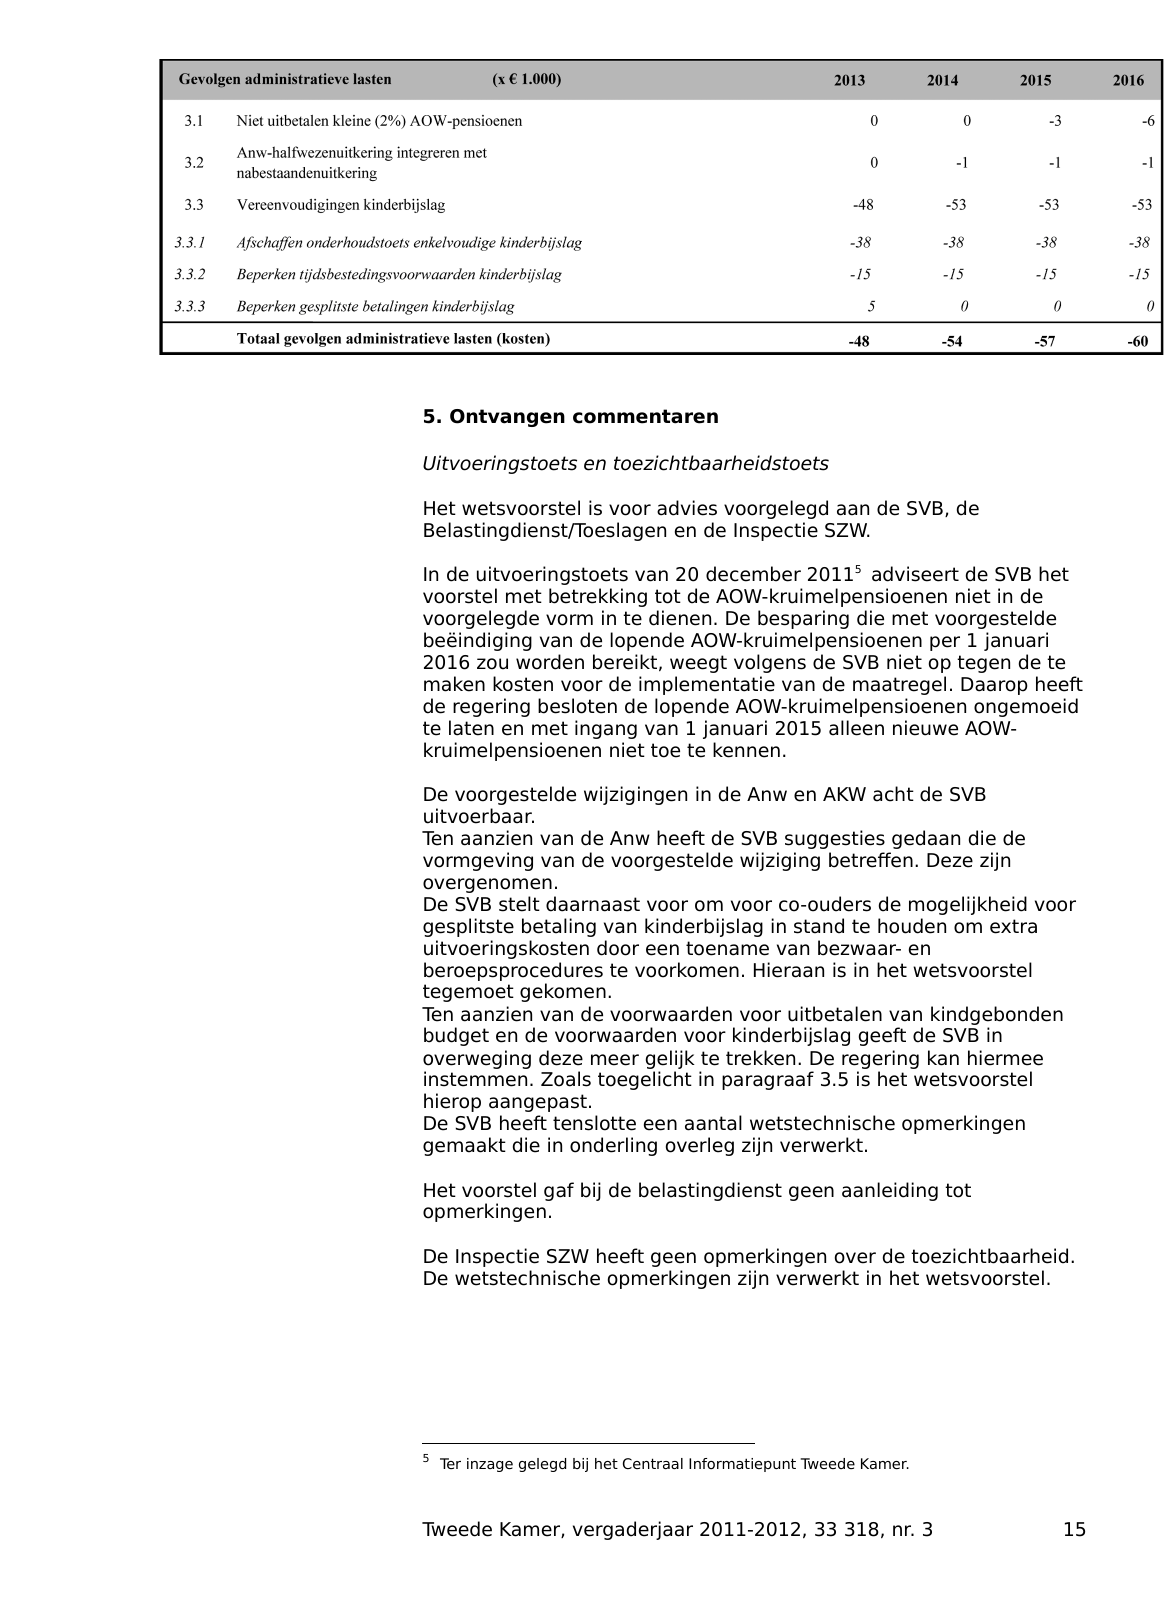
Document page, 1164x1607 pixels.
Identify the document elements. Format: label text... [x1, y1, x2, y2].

text Het voorstel gaf bij de belastingdienst geen aanleiding tot opmerkingen. [422, 1179, 1087, 1223]
text De SVB stelt daarnaast voor om voor co-ouders de mogelijkheid voor gesplitste betaling van kinderbijslag in stand te houden om extra uitvoeringskosten door een toename van bezwaar- en beroepsprocedures te voorkomen. Hieraan is in het wetsvoorstel tegemoet gekomen. [422, 893, 1087, 1003]
text Ten aanzien van de Anw heeft de SVB suggesties gedaan die de vormgeving van de voorgestelde wijziging betreffen. Deze zijn overgenomen. [422, 828, 1087, 893]
picture [159, 59, 1164, 355]
text In de uitvoeringstoets van 20 december 2011 adviseert de SVB het voorstel met betrekking tot de AOW-kruimelpensioenen niet in de voorgelegde vorm in te dienen. De besparing die met voorgestelde beëindiging van de lopende AOW-kruimelpensioenen per 1 januari 2016 zou worden bereikt, weegt volgens de SVB niet op tegen de te maken kosten voor de implementatie van de maatregel. Daarop heeft de regering besloten de lopende AOW-kruimelpensioenen ongemoeid te laten en met ingang van 1 januari 2015 alleen nieuwe AOW-kruimelpensioenen niet toe te kennen. [422, 564, 1087, 761]
text De SVB heeft tenslotte een aantal wetstechnische opmerkingen gemaakt die in onderling overleg zijn verwerkt. [422, 1113, 1087, 1157]
subtitle Uitvoeringstoets en toezichtbaarheidstoets [422, 453, 1087, 475]
text Ter inzage gelegd bij het Centraal Informatiepunt Tweede Kamer. [422, 1452, 1087, 1474]
text Ten aanzien van de voorwaarden voor uitbetalen van kindgebonden budget en de voorwaarden voor kinderbijslag geeft de SVB in overweging deze meer gelijk te trekken. De regering kan hiermee instemmen. Zoals toegelicht in paragraaf 3.5 is het wetsvoorstel hierop aangepast. [422, 1003, 1087, 1113]
text Het wetsvoorstel is voor advies voorgelegd aan de SVB, de Belastingdienst/Toeslagen en de Inspectie SZW. [422, 497, 1087, 541]
text De Inspectie SZW heeft geen opmerkingen over de toezichtbaarheid. De wetstechnische opmerkingen zijn verwerkt in het wetsvoorstel. [422, 1246, 1087, 1289]
text De voorgestelde wijzigingen in de Anw en AKW acht de SVB uitvoerbaar. [422, 784, 1087, 828]
subtitle 5. Ontvangen commentaren [422, 406, 1087, 428]
